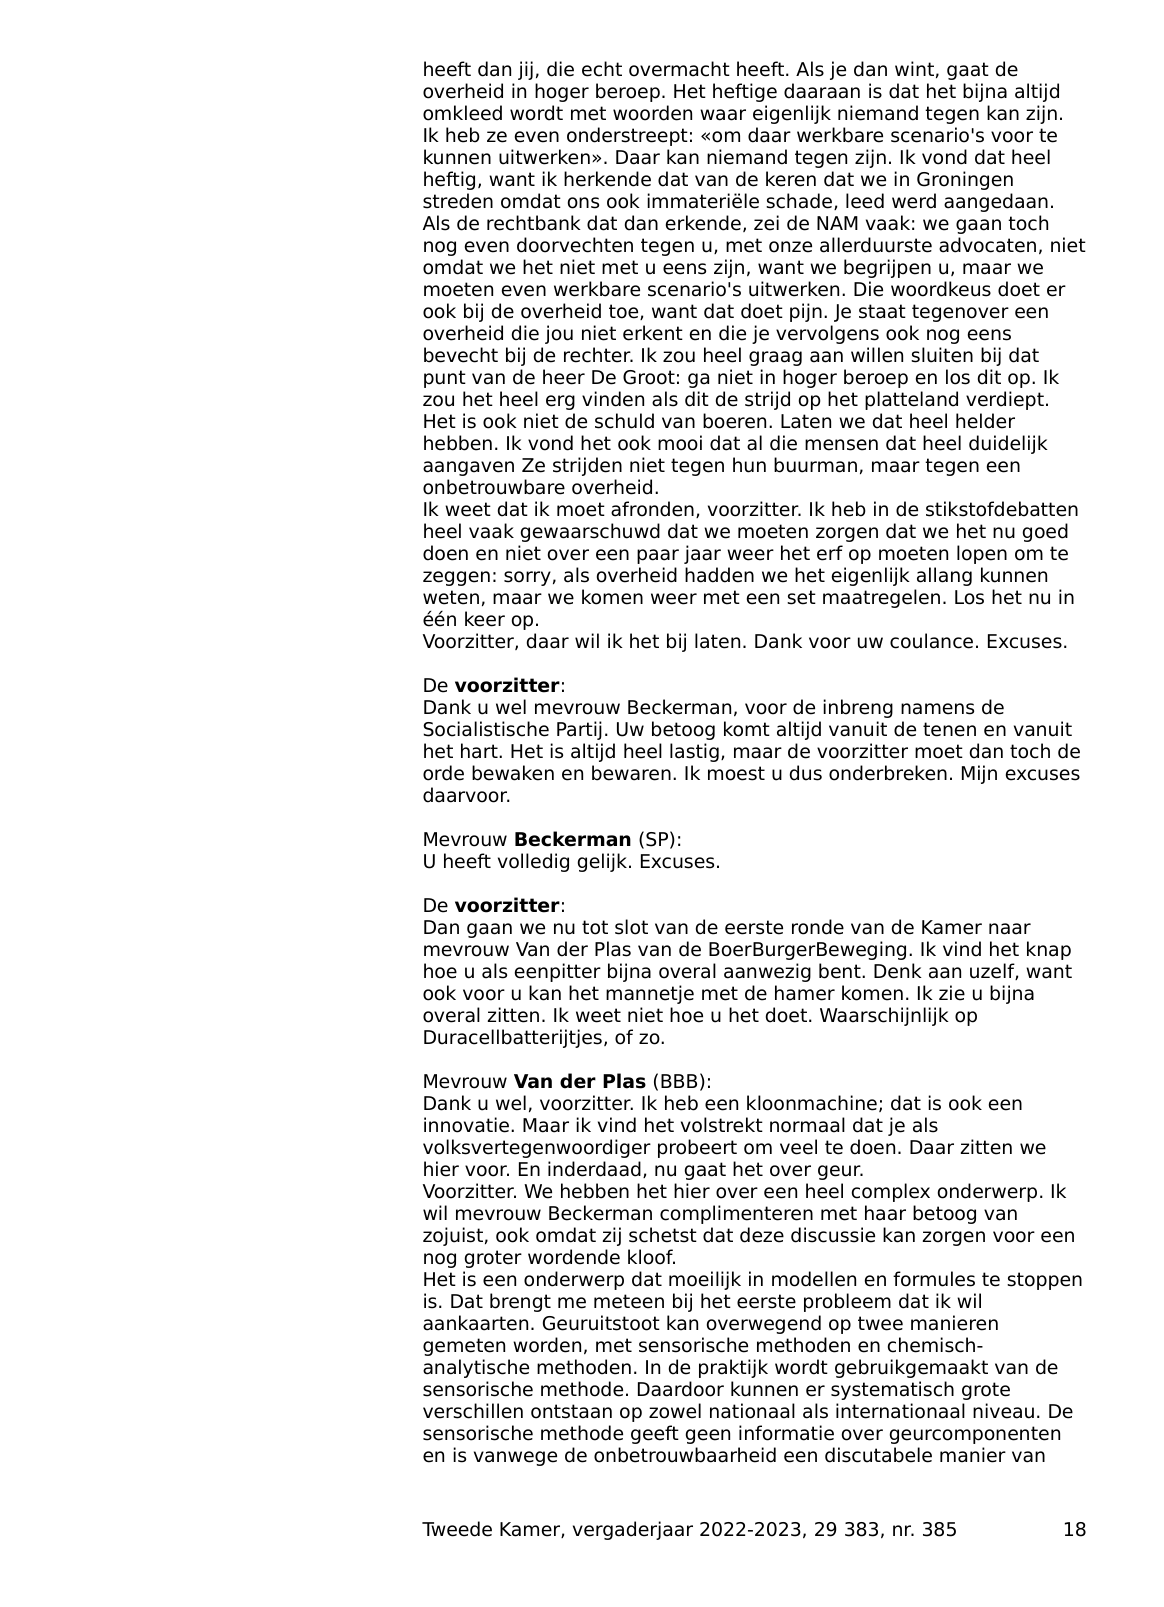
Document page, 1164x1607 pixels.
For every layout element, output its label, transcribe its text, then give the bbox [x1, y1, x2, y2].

text Dan gaan we nu tot slot van de eerste ronde van de Kamer naar mevrouw Van der Plas van de BoerBurgerBeweging. Ik vind het knap hoe u als eenpitter bijna overal aanwezig bent. Denk aan uzelf, want ook voor u kan het mannetje met de hamer komen. Ik zie u bijna overal zitten. Ik weet niet hoe u het doet. Waarschijnlijk op Duracellbatterijtjes, of zo. [422, 917, 1087, 1049]
text U heeft volledig gelijk. Excuses. [422, 851, 1087, 873]
text heeft dan jij, die echt overmacht heeft. Als je dan wint, gaat de overheid in hoger beroep. Het heftige daaraan is dat het bijna altijd omkleed wordt met woorden waar eigenlijk niemand tegen kan zijn. Ik heb ze even onderstreept: «om daar werkbare scenario's voor te kunnen uitwerken». Daar kan niemand tegen zijn. Ik vond dat heel heftig, want ik herkende dat van de keren dat we in Groningen streden omdat ons ook immateriële schade, leed werd aangedaan. Als de rechtbank dat dan erkende, zei de NAM vaak: we gaan toch nog even doorvechten tegen u, met onze allerduurste advocaten, niet omdat we het niet met u eens zijn, want we begrijpen u, maar we moeten even werkbare scenario's uitwerken. Die woordkeus doet er ook bij de overheid toe, want dat doet pijn. Je staat tegenover een overheid die jou niet erkent en die je vervolgens ook nog eens bevecht bij de rechter. Ik zou heel graag aan willen sluiten bij dat punt van de heer De Groot: ga niet in hoger beroep en los dit op. Ik zou het heel erg vinden als dit de strijd op het platteland verdiept. Het is ook niet de schuld van boeren. Laten we dat heel helder hebben. Ik vond het ook mooi dat al die mensen dat heel duidelijk aangaven Ze strijden niet tegen hun buurman, maar tegen een onbetrouwbare overheid. [422, 59, 1087, 499]
text Voorzitter. We hebben het hier over een heel complex onderwerp. Ik wil mevrouw Beckerman complimenteren met haar betoog van zojuist, ook omdat zij schetst dat deze discussie kan zorgen voor een nog groter wordende kloof. [422, 1181, 1087, 1269]
text Voorzitter, daar wil ik het bij laten. Dank voor uw coulance. Excuses. [422, 631, 1087, 652]
text Mevrouw Van der Plas (BBB): [422, 1071, 1087, 1093]
text Mevrouw Beckerman (SP): [422, 829, 1087, 851]
text Het is een onderwerp dat moeilijk in modellen en formules te stoppen is. Dat brengt me meteen bij het eerste probleem dat ik wil aankaarten. Geuruitstoot kan overwegend op twee manieren gemeten worden, met sensorische methoden en chemisch-analytische methoden. In de praktijk wordt gebruikgemaakt van de sensorische methode. Daardoor kunnen er systematisch grote verschillen ontstaan op zowel nationaal als internationaal niveau. De sensorische methode geeft geen informatie over geurcomponenten en is vanwege de onbetrouwbaarheid een discutabele manier van [422, 1269, 1087, 1467]
text De voorzitter: [422, 895, 1087, 917]
text Dank u wel mevrouw Beckerman, voor de inbreng namens de Socialistische Partij. Uw betoog komt altijd vanuit de tenen en vanuit het hart. Het is altijd heel lastig, maar de voorzitter moet dan toch de orde bewaken en bewaren. Ik moest u dus onderbreken. Mijn excuses daarvoor. [422, 697, 1087, 807]
text Dank u wel, voorzitter. Ik heb een kloonmachine; dat is ook een innovatie. Maar ik vind het volstrekt normaal dat je als volksvertegenwoordiger probeert om veel te doen. Daar zitten we hier voor. En inderdaad, nu gaat het over geur. [422, 1093, 1087, 1181]
text De voorzitter: [422, 675, 1087, 697]
text Ik weet dat ik moet afronden, voorzitter. Ik heb in de stikstofdebatten heel vaak gewaarschuwd dat we moeten zorgen dat we het nu goed doen en niet over een paar jaar weer het erf op moeten lopen om te zeggen: sorry, als overheid hadden we het eigenlijk allang kunnen weten, maar we komen weer met een set maatregelen. Los het nu in één keer op. [422, 499, 1087, 631]
